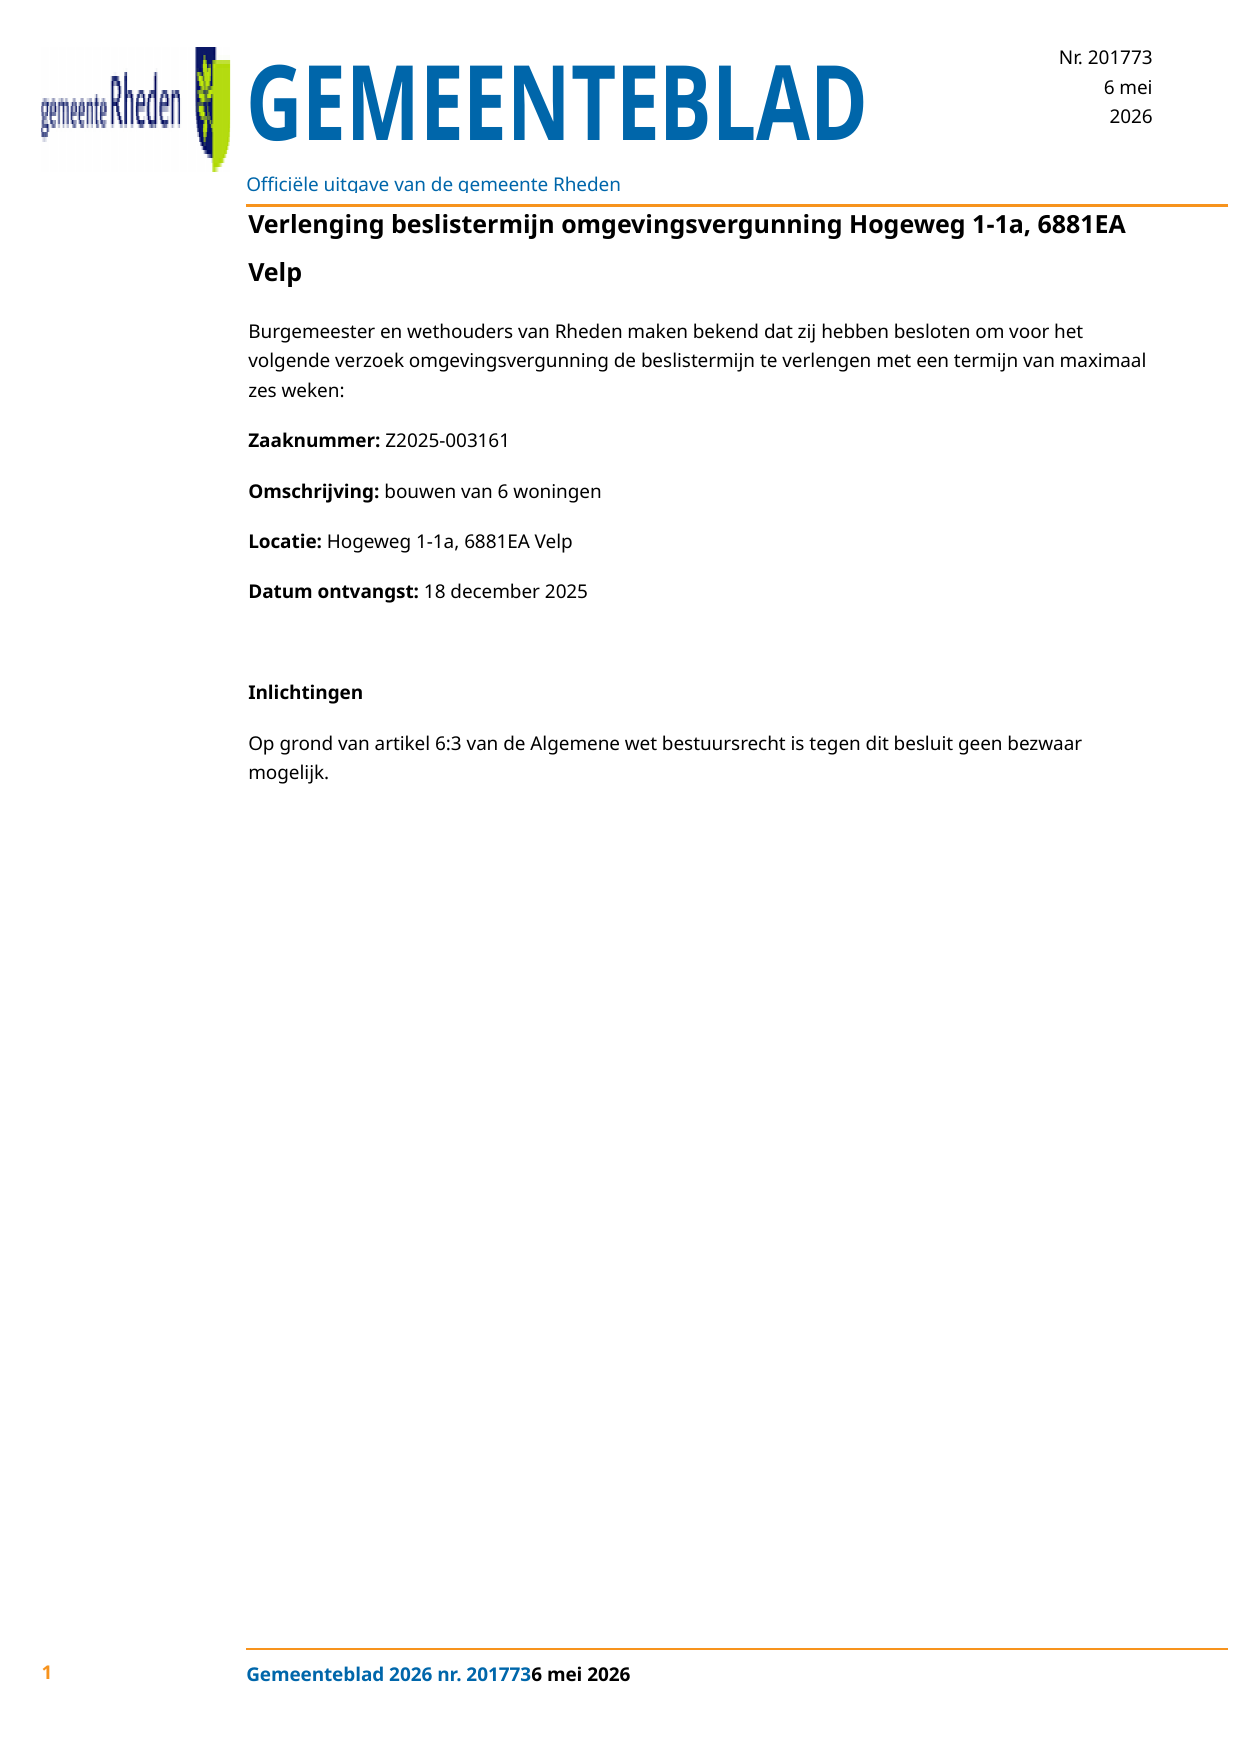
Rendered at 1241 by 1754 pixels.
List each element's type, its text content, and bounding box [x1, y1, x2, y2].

text Locatie: Hogeweg 1-1a, 6881EA Velp [248, 528, 1152, 554]
text Datum ontvangst: 18 december 2025 [248, 579, 1152, 604]
text Op grond van artikel 6:3 van de Algemene wet bestuursrecht is tegen dit besluit geen bezwaar mogelijk. [248, 730, 1152, 785]
picture [41, 47, 231, 172]
text Omschrijving: bouwen van 6 woningen [248, 478, 1152, 504]
text Inlichtingen [248, 679, 1152, 705]
text Verlenging beslistermijn omgevingsvergunning Hogeweg 1-1a, 6881EA Velp [248, 207, 1152, 288]
text Burgemeester en wethouders van Rheden maken bekend dat zij hebben besloten om voor het volgende verzoek omgevingsvergunning de beslistermijn te verlengen met een termijn van maximaal zes weken: [248, 318, 1152, 403]
text Zaaknummer: Z2025-003161 [248, 427, 1152, 453]
